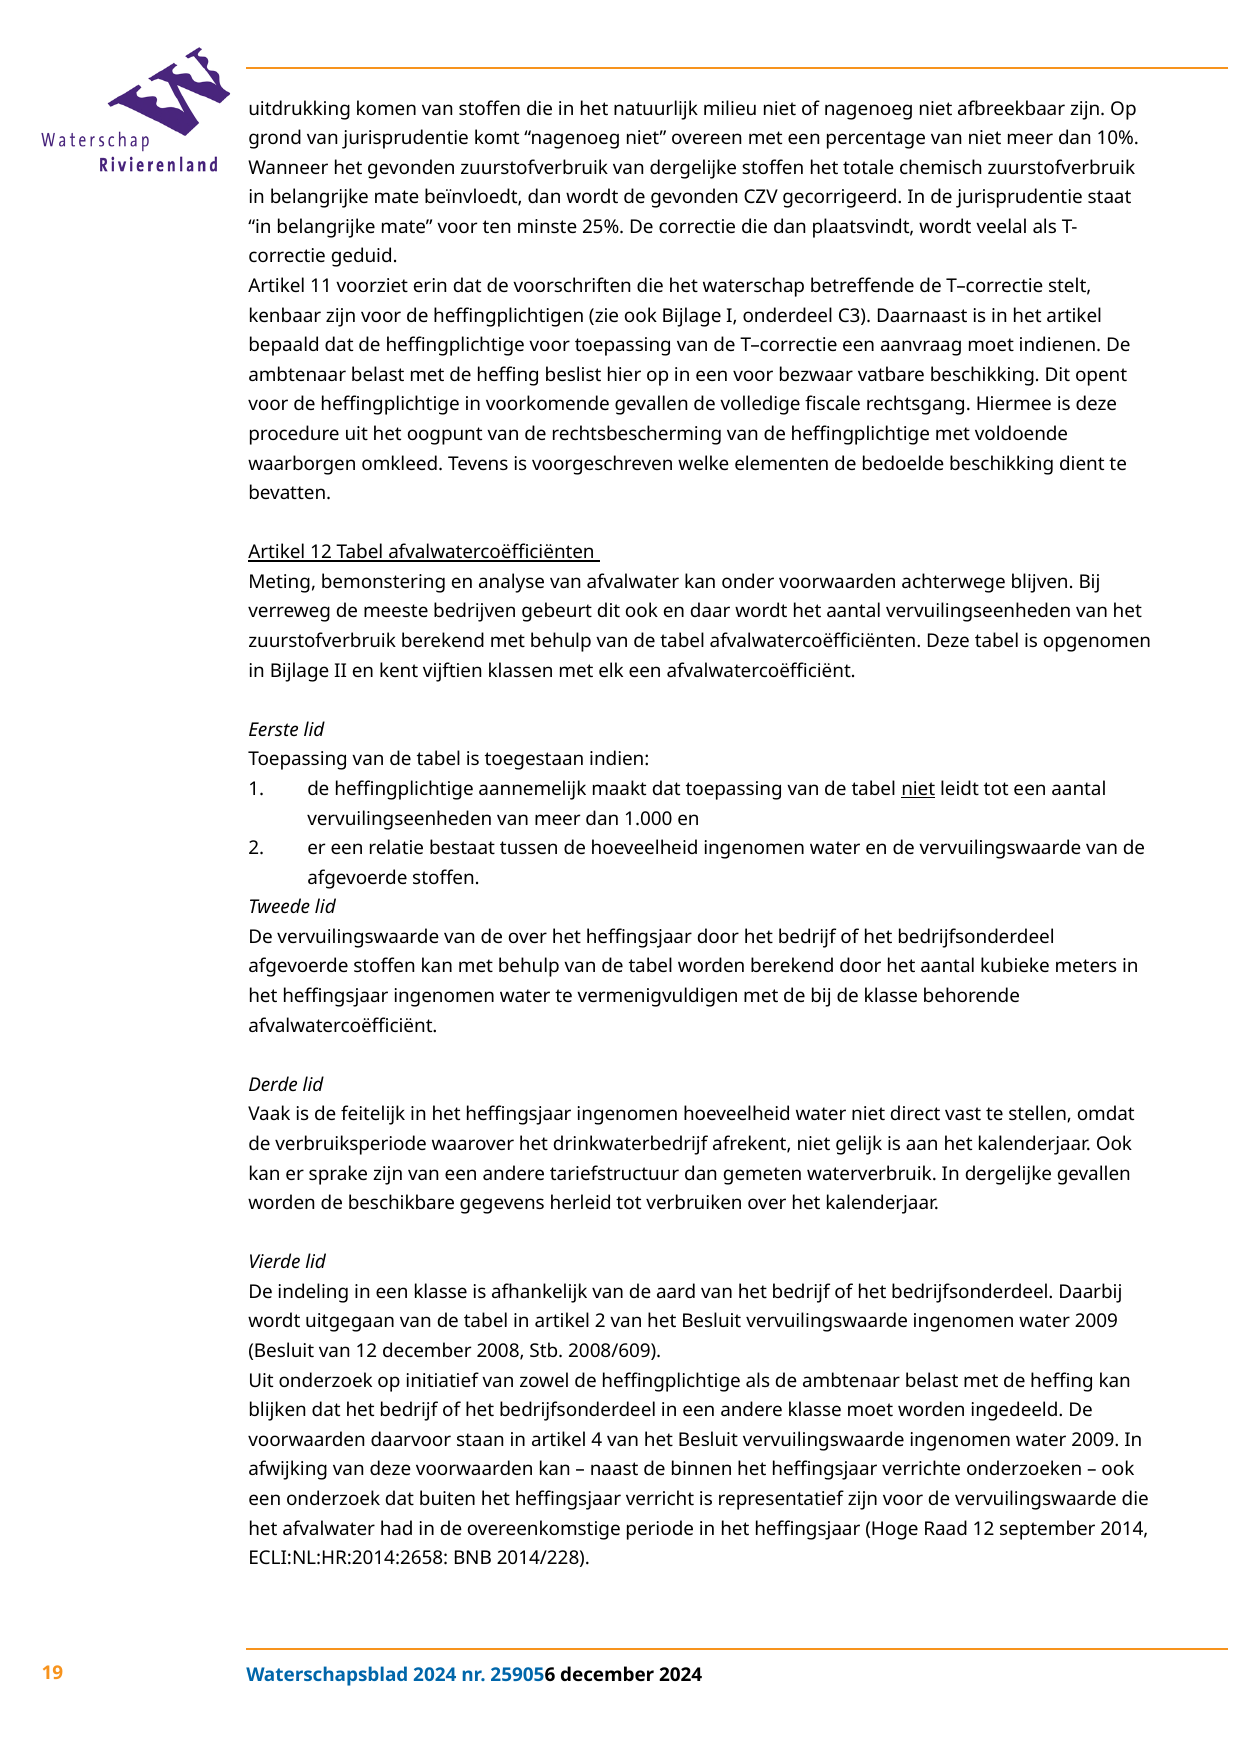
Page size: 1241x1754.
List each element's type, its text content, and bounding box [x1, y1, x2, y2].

picture [41, 47, 231, 172]
text Toepassing van de tabel is toegestaan indien: [248, 746, 1152, 771]
list er een relatie bestaat tussen de hoeveelheid ingenomen water en de vervuilingswaarde van de afgevoerde stoffen. [248, 834, 1152, 890]
text Vaak is de feitelijk in het heffingsjaar ingenomen hoeveelheid water niet direct vast te stellen, omdat de verbruiksperiode waarover het drinkwaterbedrijf afrekent, niet gelijk is aan het kalenderjaar. Ook kan er sprake zijn van een andere tariefstructuur dan gemeten waterverbruik. In dergelijke gevallen worden de beschikbare gegevens herleid tot verbruiken over het kalenderjaar. [248, 1101, 1152, 1215]
text Uit onderzoek op initiatief van zowel de heffingplichtige als de ambtenaar belast met de heffing kan blijken dat het bedrijf of het bedrijfsonderdeel in een andere klasse moet worden ingedeeld. De voorwaarden daarvoor staan in artikel 4 van het Besluit vervuilingswaarde ingenomen water 2009. In afwijking van deze voorwaarden kan – naast de binnen het heffingsjaar verrichte onderzoeken – ook een onderzoek dat buiten het heffingsjaar verricht is representatief zijn voor de vervuilingswaarde die het afvalwater had in de overeenkomstige periode in het heffingsjaar (Hoge Raad 12 september 2014, ECLI:NL:HR:2014:2658: BNB 2014/228). [248, 1367, 1152, 1570]
text De vervuilingswaarde van de over het heffingsjaar door het bedrijf of het bedrijfsonderdeel afgevoerde stoffen kan met behulp van de tabel worden berekend door het aantal kubieke meters in het heffingsjaar ingenomen water te vermenigvuldigen met de bij de klasse behorende afvalwatercoëfficiënt. [248, 923, 1152, 1038]
text Eerste lid [248, 716, 1152, 742]
text Artikel 11 voorziet erin dat de voorschriften die het waterschap betreffende de T–correctie stelt, kenbaar zijn voor de heffingplichtigen (zie ook Bijlage I, onderdeel C3). Daarnaast is in het artikel bepaald dat de heffingplichtige voor toepassing van de T–correctie een aanvraag moet indienen. De ambtenaar belast met de heffing beslist hier op in een voor bezwaar vatbare beschikking. Dit opent voor de heffingplichtige in voorkomende gevallen de volledige fiscale rechtsgang. Hiermee is deze procedure uit het oogpunt van de rechtsbescherming van de heffingplichtige met voldoende waarborgen omkleed. Tevens is voorgeschreven welke elementen de bedoelde beschikking dient te bevatten. [248, 272, 1152, 505]
list de heffingplichtige aannemelijk maakt dat toepassing van de tabel niet leidt tot een aantal vervuilingseenheden van meer dan 1.000 en [248, 775, 1152, 831]
text Meting, bemonstering en analyse van afvalwater kan onder voorwaarden achterwege blijven. Bij verreweg de meeste bedrijven gebeurt dit ook en daar wordt het aantal vervuilingseenheden van het zuurstofverbruik berekend met behulp van de tabel afvalwatercoëfficiënten. Deze tabel is opgenomen in Bijlage II en kent vijftien klassen met elk een afvalwatercoëfficiënt. [248, 568, 1152, 683]
text De indeling in een klasse is afhankelijk van de aard van het bedrijf of het bedrijfsonderdeel. Daarbij wordt uitgegaan van de tabel in artikel 2 van het Besluit vervuilingswaarde ingenomen water 2009 (Besluit van 12 december 2008, Stb. 2008/609). [248, 1278, 1152, 1363]
text Derde lid [248, 1071, 1152, 1097]
text Artikel 12 Tabel afvalwatercoëfficiënten [248, 538, 1152, 564]
text uitdrukking komen van stoffen die in het natuurlijk milieu niet of nagenoeg niet afbreekbaar zijn. Op grond van jurisprudentie komt “nagenoeg niet” overeen met een percentage van niet meer dan 10%. Wanneer het gevonden zuurstofverbruik van dergelijke stoffen het totale chemisch zuurstofverbruik in belangrijke mate beïnvloedt, dan wordt de gevonden CZV gecorrigeerd. In de jurisprudentie staat “in belangrijke mate” voor ten minste 25%. De correctie die dan plaatsvindt, wordt veelal als T-correctie geduid. [248, 95, 1152, 268]
text Tweede lid [248, 893, 1152, 919]
text Vierde lid [248, 1248, 1152, 1274]
